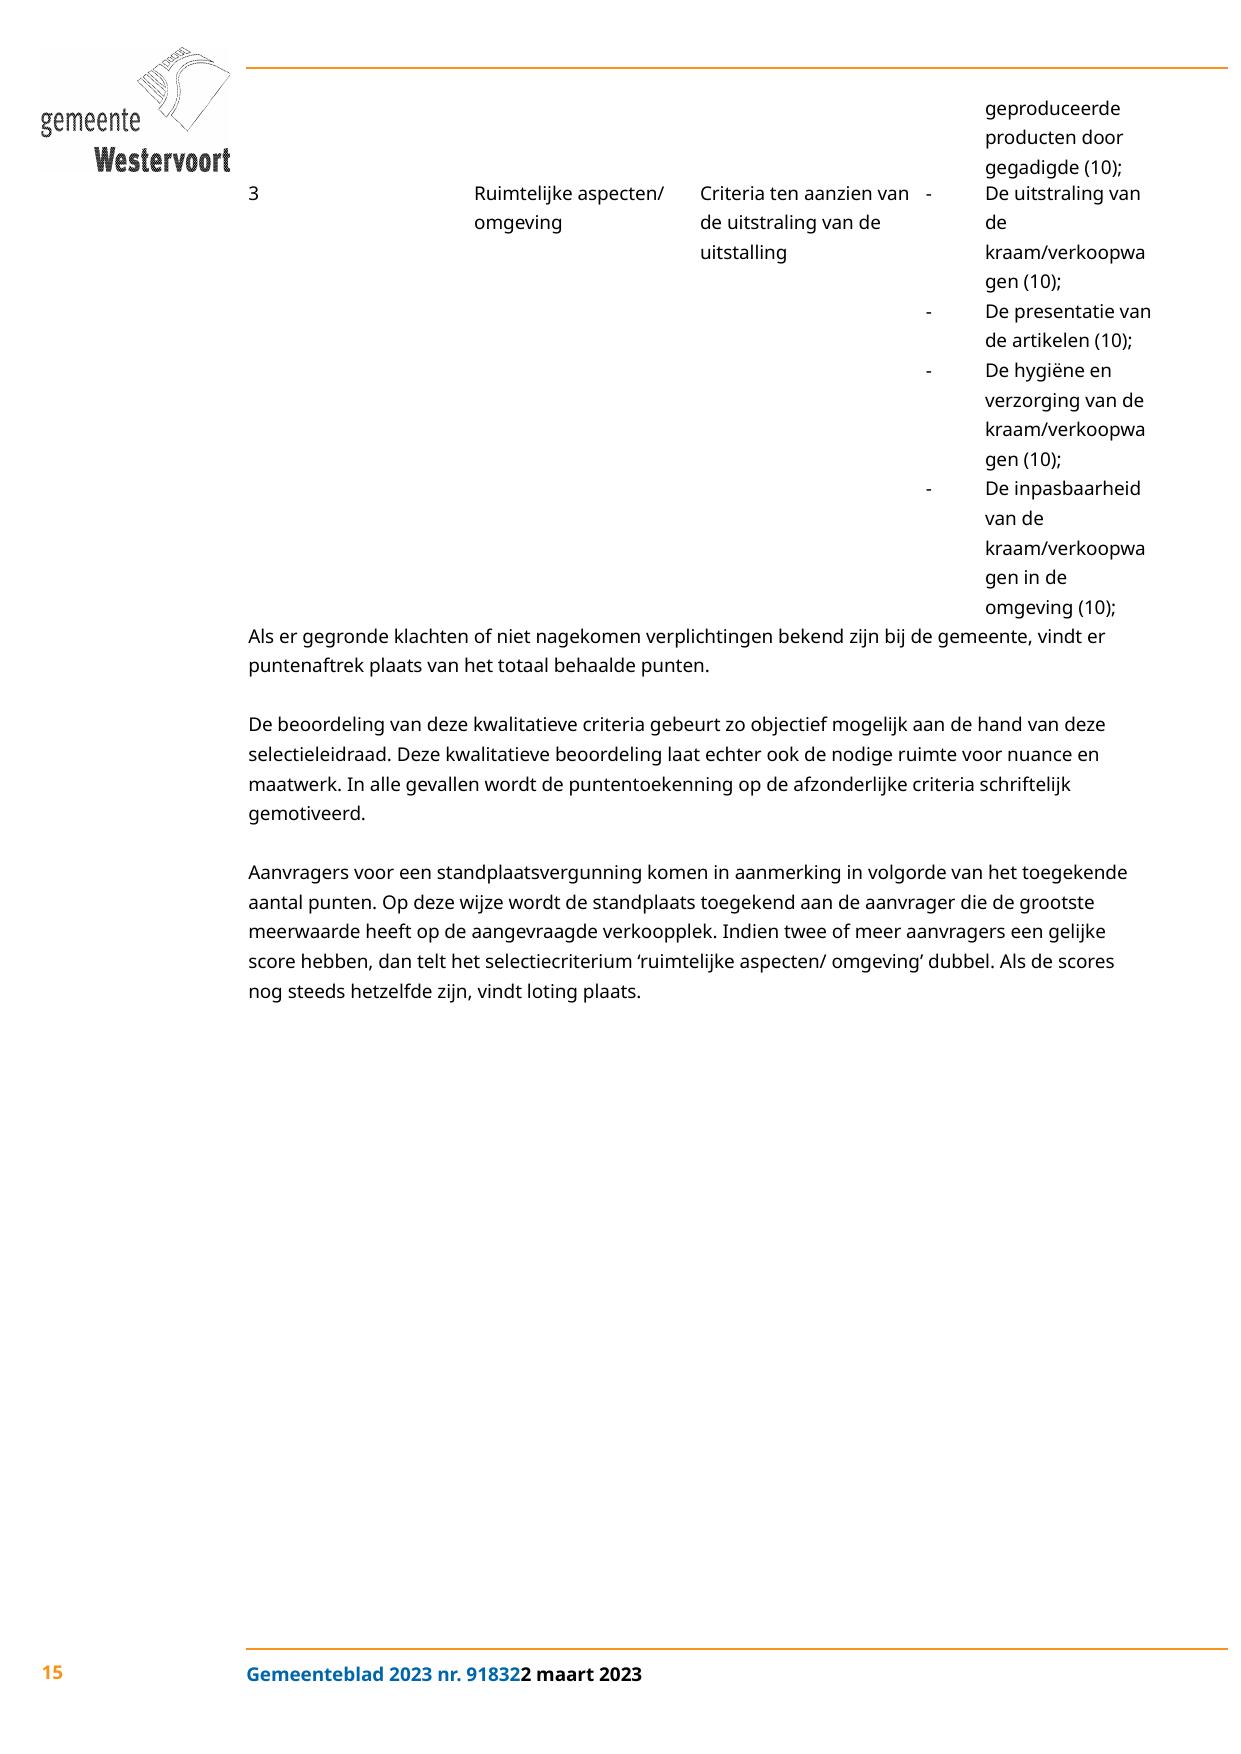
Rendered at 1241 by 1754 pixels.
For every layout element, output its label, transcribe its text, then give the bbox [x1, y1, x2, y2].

table_cell [700, 95, 926, 180]
table_cell [248, 95, 474, 180]
table_cell [474, 95, 700, 180]
table_cell Ruimtelijke aspecten/ omgeving [474, 180, 700, 619]
table_cell Criteria ten aanzien van de uitstraling van de uitstalling [700, 180, 926, 619]
table_cell geproduceerde producten door gegadigde (10); [926, 95, 1152, 180]
table_cell De uitstraling van de kraam/verkoopwagen (10); De presentatie van de artikelen (10); De hygiëne en verzorging van de kraam/verkoopwagen (10); De inpasbaarheid van de kraam/verkoopwagen in de omgeving (10); [926, 180, 1152, 619]
text Aanvragers voor een standplaatsvergunning komen in aanmerking in volgorde van het toegekende aantal punten. Op deze wijze wordt de standplaats toegekend aan de aanvrager die de grootste meerwaarde heeft op de aangevraagde verkoopplek. Indien twee of meer aanvragers een gelijke score hebben, dan telt het selectiecriterium ‘ruimtelijke aspecten/ omgeving’ dubbel. Als de scores nog steeds hetzelfde zijn, vindt loting plaats. [248, 859, 1152, 1003]
text Als er gegronde klachten of niet nagekomen verplichtingen bekend zijn bij de gemeente, vindt er puntenaftrek plaats van het totaal behaalde punten. [248, 623, 1152, 678]
text De beoordeling van deze kwalitatieve criteria gebeurt zo objectief mogelijk aan de hand van deze selectieleidraad. Deze kwalitatieve beoordeling laat echter ook de nodige ruimte voor nuance en maatwerk. In alle gevallen wordt de puntentoekenning op de afzonderlijke criteria schriftelijk gemotiveerd. [248, 712, 1152, 826]
picture [41, 47, 231, 172]
table_cell 3 [248, 180, 474, 619]
